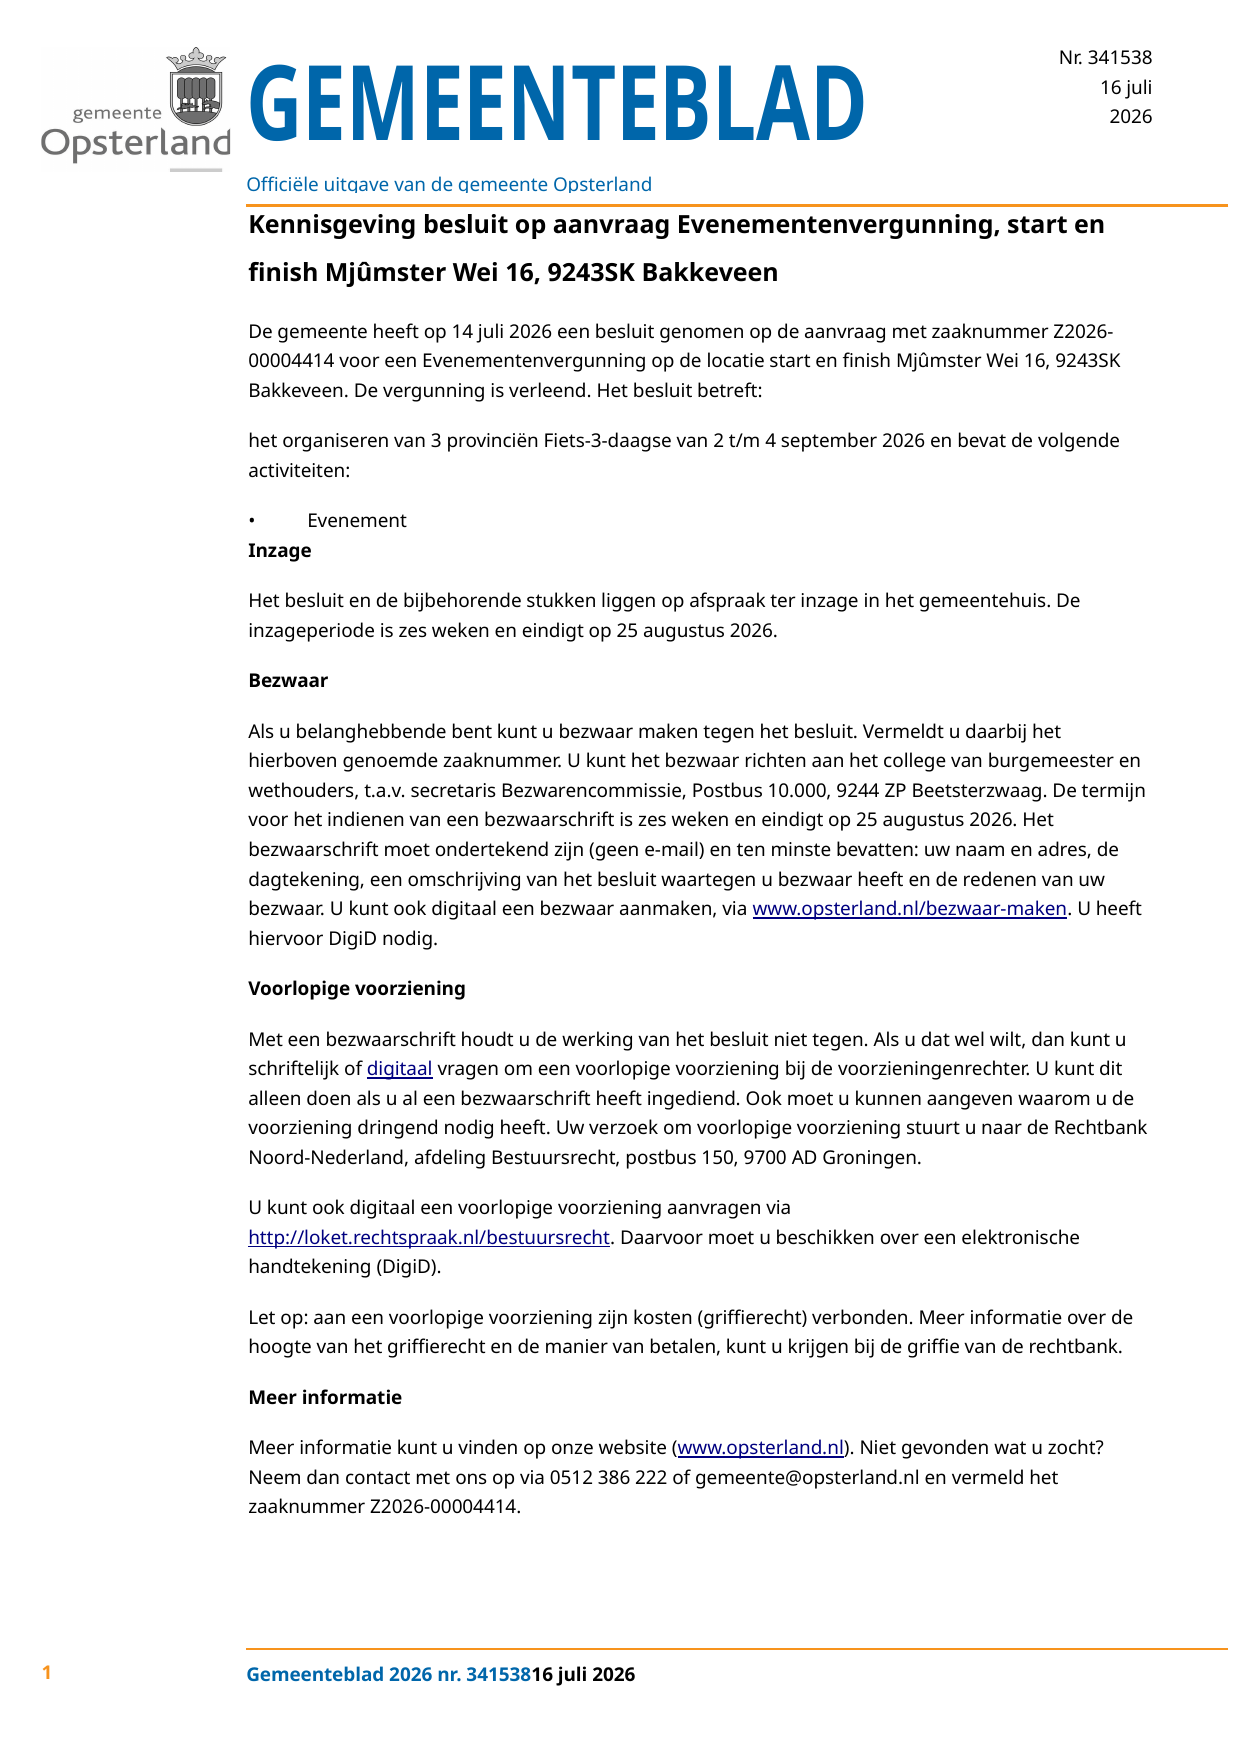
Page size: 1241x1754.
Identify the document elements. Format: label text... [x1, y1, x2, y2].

text Kennisgeving besluit op aanvraag Evenementenvergunning, start en finish Mjûmster Wei 16, 9243SK Bakkeveen [248, 207, 1152, 288]
text Bezwaar [248, 667, 1152, 693]
text Als u belanghebbende bent kunt u bezwaar maken tegen het besluit. Vermeldt u daarbij het hierboven genoemde zaaknummer. U kunt het bezwaar richten aan het college van burgemeester en wethouders, t.a.v. secretaris Bezwarencommissie, Postbus 10.000, 9244 ZP Beetsterzwaag. De termijn voor het indienen van een bezwaarschrift is zes weken en eindigt op 25 augustus 2026. Het bezwaarschrift moet ondertekend zijn (geen e-mail) en ten minste bevatten: uw naam en adres, de dagtekening, een omschrijving van het besluit waartegen u bezwaar heeft en de redenen van uw bezwaar. U kunt ook digitaal een bezwaar aanmaken, via www.opsterland.nl/bezwaar-maken. U heeft hiervoor DigiD nodig. [248, 718, 1152, 951]
text U kunt ook digitaal een voorlopige voorziening aanvragen via http://loket.rechtspraak.nl/bestuursrecht. Daarvoor moet u beschikken over een elektronische handtekening (DigiD). [248, 1194, 1152, 1279]
text Inzage [248, 537, 1152, 563]
picture [41, 47, 231, 172]
text De gemeente heeft op 14 juli 2026 een besluit genomen op de aanvraag met zaaknummer Z2026-00004414 voor een Evenementenvergunning op de locatie start en finish Mjûmster Wei 16, 9243SK Bakkeveen. De vergunning is verleend. Het besluit betreft: [248, 318, 1152, 403]
text Meer informatie kunt u vinden op onze website (www.opsterland.nl). Niet gevonden wat u zocht? Neem dan contact met ons op via 0512 386 222 of gemeente@opsterland.nl en vermeld het zaaknummer Z2026-00004414. [248, 1434, 1152, 1519]
text Het besluit en de bijbehorende stukken liggen op afspraak ter inzage in het gemeentehuis. De inzageperiode is zes weken en eindigt op 25 augustus 2026. [248, 587, 1152, 643]
text Voorlopige voorziening [248, 975, 1152, 1001]
text Meer informatie [248, 1384, 1152, 1410]
text Met een bezwaarschrift houdt u de werking van het besluit niet tegen. Als u dat wel wilt, dan kunt u schriftelijk of digitaal vragen om een voorlopige voorziening bij de voorzieningenrechter. U kunt dit alleen doen als u al een bezwaarschrift heeft ingediend. Ook moet u kunnen aangeven waarom u de voorziening dringend nodig heeft. Uw verzoek om voorlopige voorziening stuurt u naar de Rechtbank Noord-Nederland, afdeling Bestuursrecht, postbus 150, 9700 AD Groningen. [248, 1026, 1152, 1170]
text het organiseren van 3 provinciën Fiets-3-daagse van 2 t/m 4 september 2026 en bevat de volgende activiteiten: [248, 427, 1152, 483]
list Evenement [248, 507, 1152, 533]
text Let op: aan een voorlopige voorziening zijn kosten (griffierecht) verbonden. Meer informatie over de hoogte van het griffierecht en de manier van betalen, kunt u krijgen bij de griffie van de rechtbank. [248, 1304, 1152, 1359]
